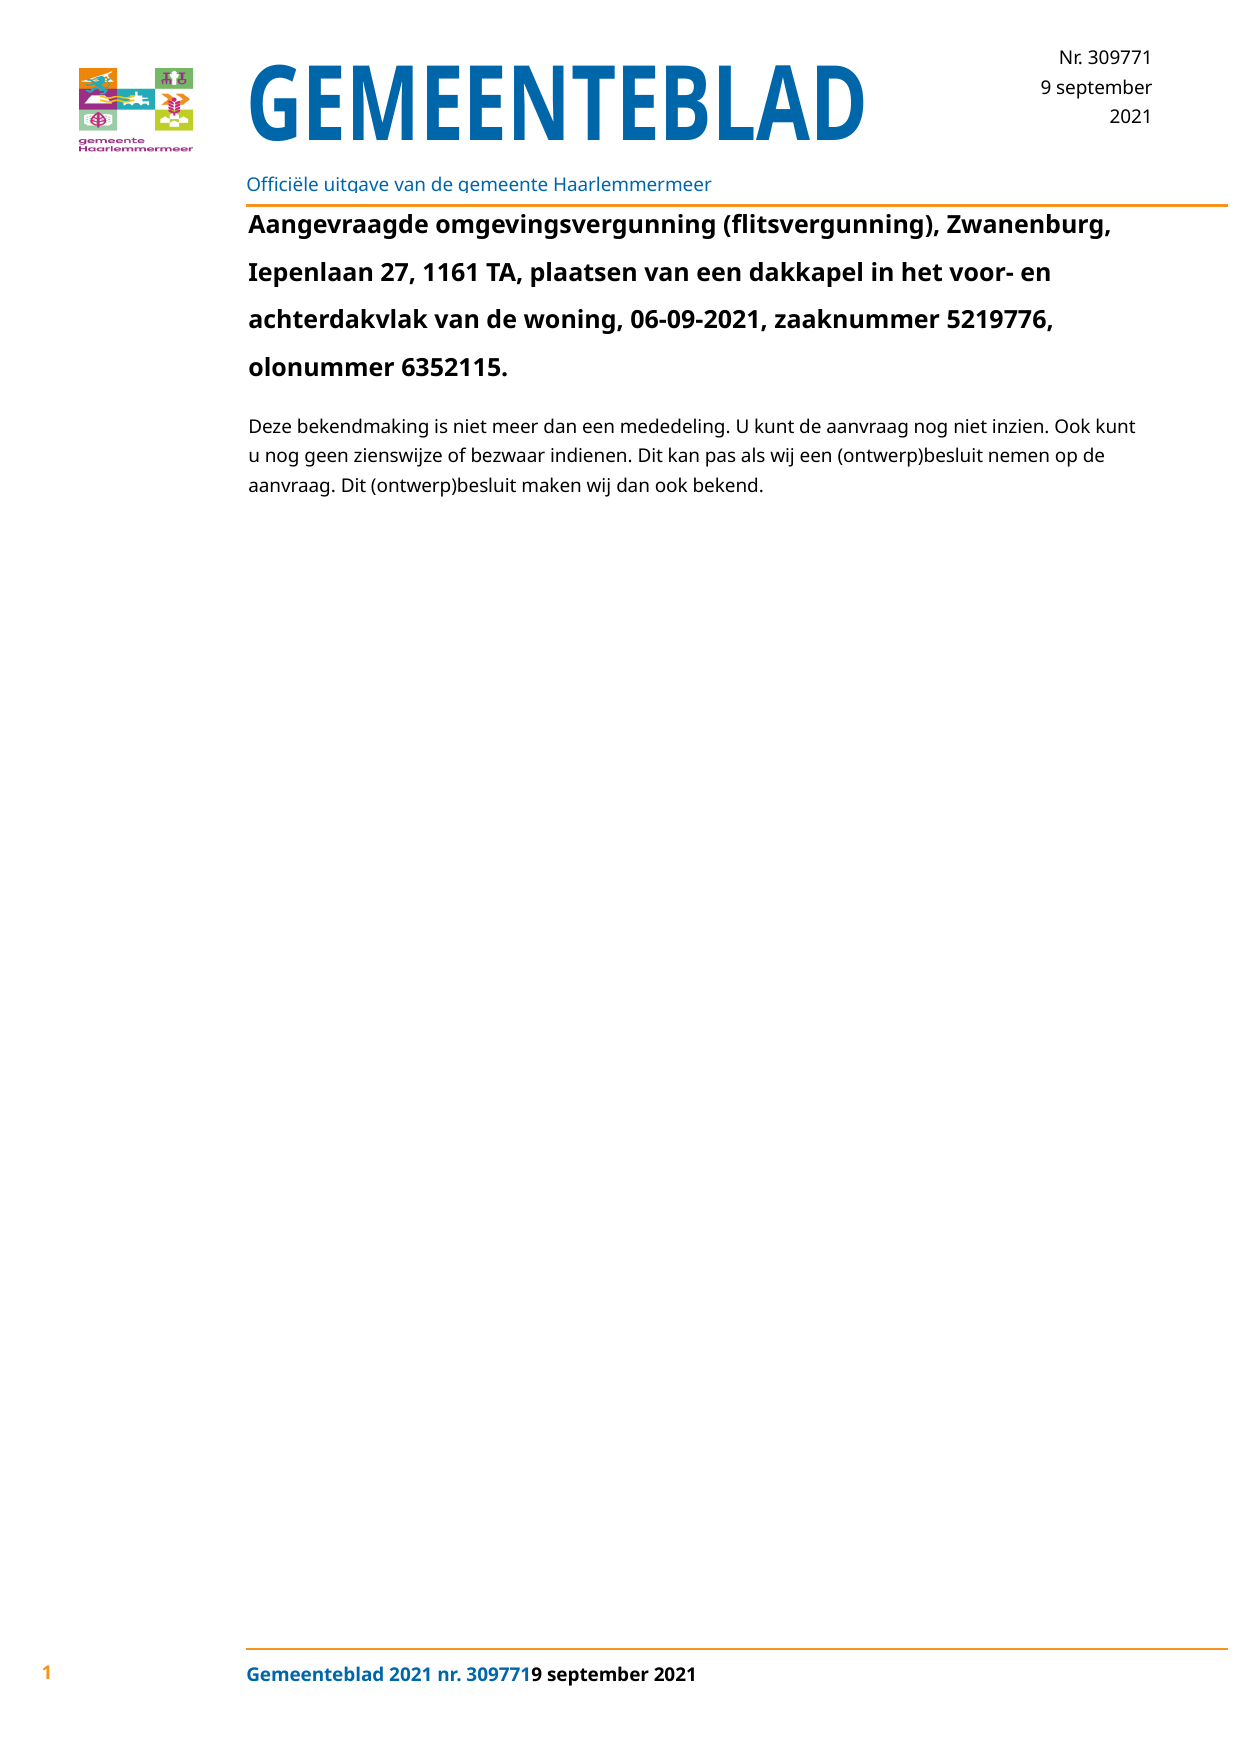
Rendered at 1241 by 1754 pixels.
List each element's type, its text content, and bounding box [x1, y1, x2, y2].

text Deze bekendmaking is niet meer dan een mededeling. U kunt de aanvraag nog niet inzien. Ook kunt u nog geen zienswijze of bezwaar indienen. Dit kan pas als wij een (ontwerp)besluit nemen op de aanvraag. Dit (ontwerp)besluit maken wij dan ook bekend. [248, 413, 1152, 498]
text Aangevraagde omgevingsvergunning (flitsvergunning), Zwanenburg, Iepenlaan 27, 1161 TA, plaatsen van een dakkapel in het voor- en achterdakvlak van de woning, 06-09-2021, zaaknummer 5219776, olonummer 6352115. [248, 207, 1152, 384]
picture [41, 47, 231, 172]
